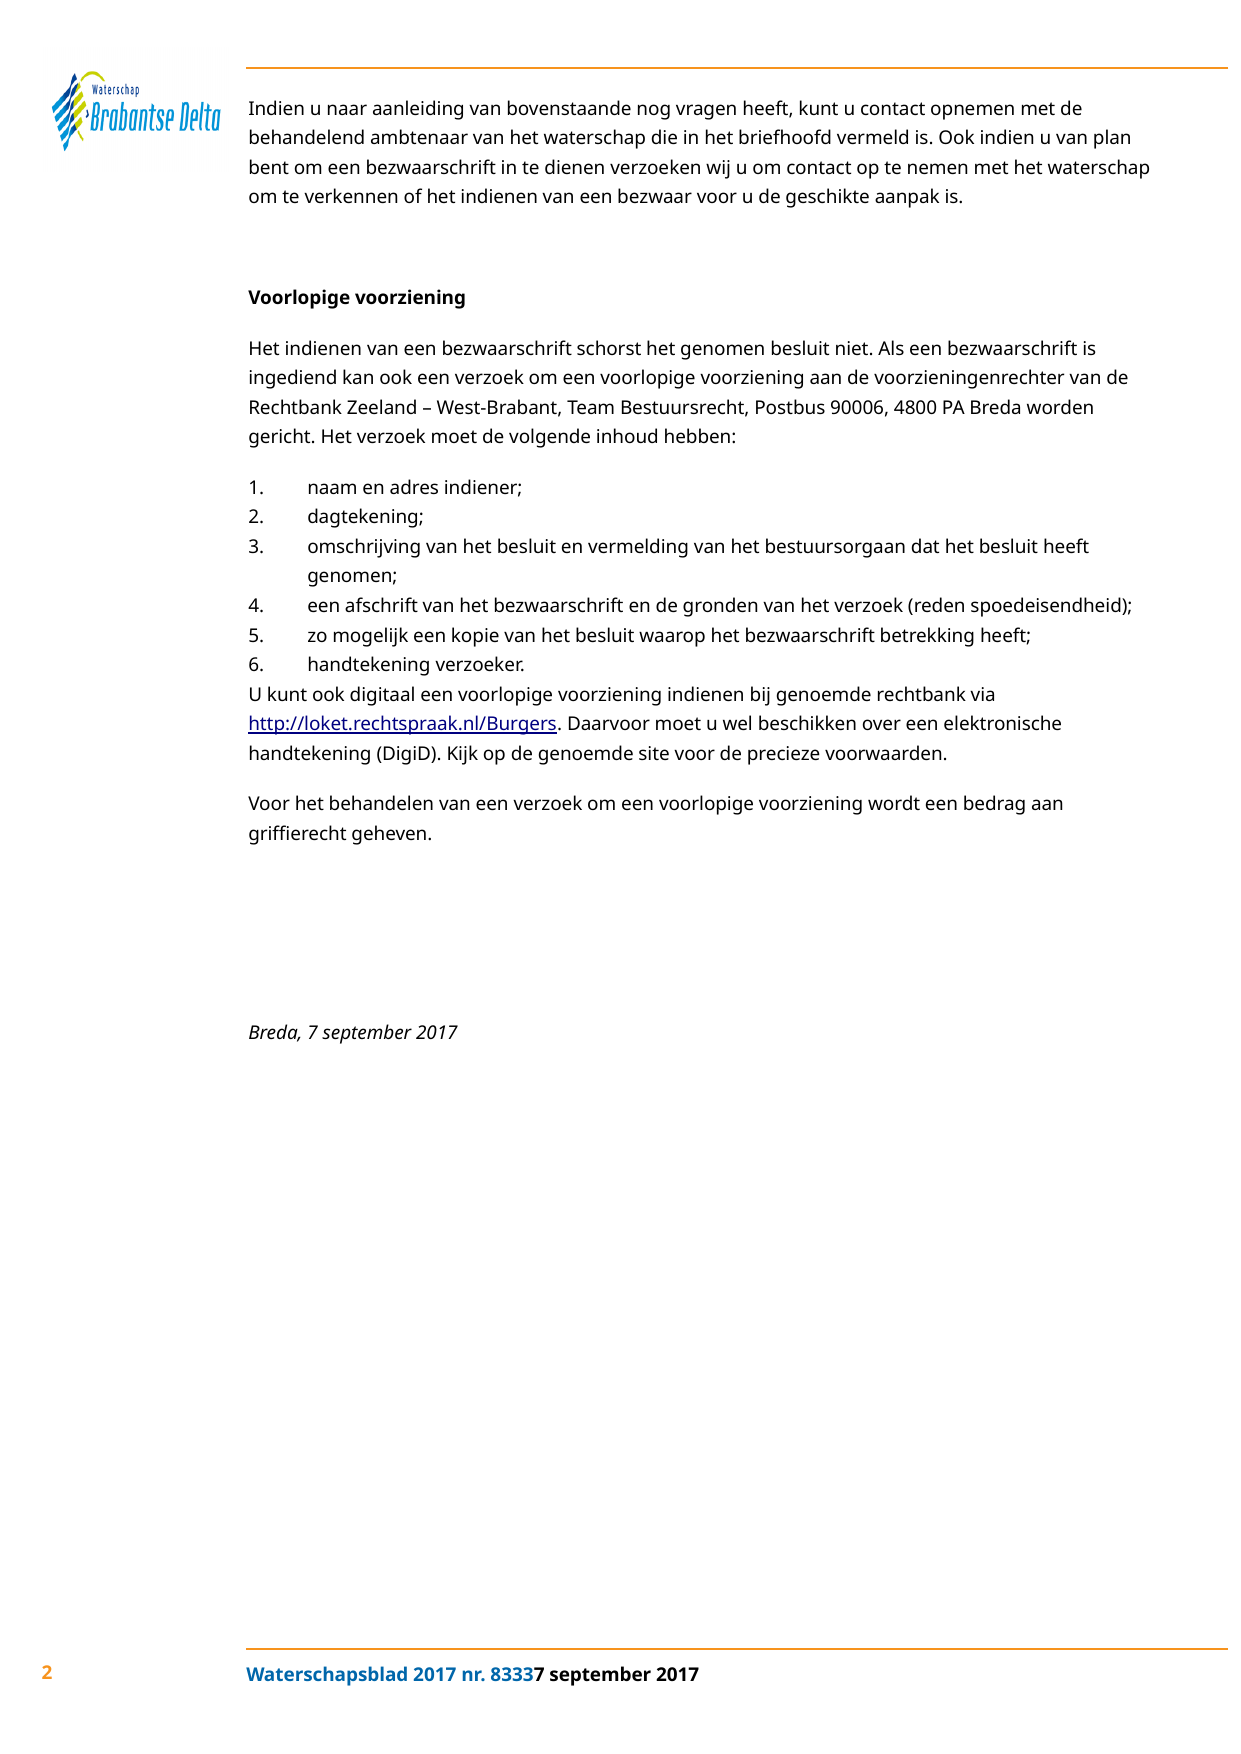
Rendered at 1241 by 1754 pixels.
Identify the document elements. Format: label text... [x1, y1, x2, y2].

text U kunt ook digitaal een voorlopige voorziening indienen bij genoemde rechtbank via http://loket.rechtspraak.nl/Burgers. Daarvoor moet u wel beschikken over een elektronische handtekening (DigiD). Kijk op de genoemde site voor de precieze voorwaarden. [248, 681, 1152, 766]
list dagtekening; [248, 503, 1152, 529]
text Voor het behandelen van een verzoek om een voorlopige voorziening wordt een bedrag aan griffierecht geheven. [248, 791, 1152, 846]
text Indien u naar aanleiding van bovenstaande nog vragen heeft, kunt u contact opnemen met de behandelend ambtenaar van het waterschap die in het briefhoofd vermeld is. Ook indien u van plan bent om een bezwaarschrift in te dienen verzoeken wij u om contact op te nemen met het waterschap om te verkennen of het indienen van een bezwaar voor u de geschikte aanpak is. [248, 95, 1152, 209]
text Het indienen van een bezwaarschrift schorst het genomen besluit niet. Als een bezwaarschrift is ingediend kan ook een verzoek om een voorlopige voorziening aan de voorzieningenrechter van de Rechtbank Zeeland – West-Brabant, Team Bestuursrecht, Postbus 90006, 4800 PA Breda worden gericht. Het verzoek moet de volgende inhoud hebben: [248, 335, 1152, 449]
text Voorlopige voorziening [248, 284, 1152, 310]
list een afschrift van het bezwaarschrift en de gronden van het verzoek (reden spoedeisendheid); [248, 592, 1152, 618]
text Breda, 7 september 2017 [248, 1019, 1152, 1045]
list handtekening verzoeker. [248, 651, 1152, 677]
list zo mogelijk een kopie van het besluit waarop het bezwaarschrift betrekking heeft; [248, 622, 1152, 648]
picture [41, 47, 231, 172]
list naam en adres indiener; [248, 474, 1152, 500]
list omschrijving van het besluit en vermelding van het bestuursorgaan dat het besluit heeft genomen; [248, 533, 1152, 588]
